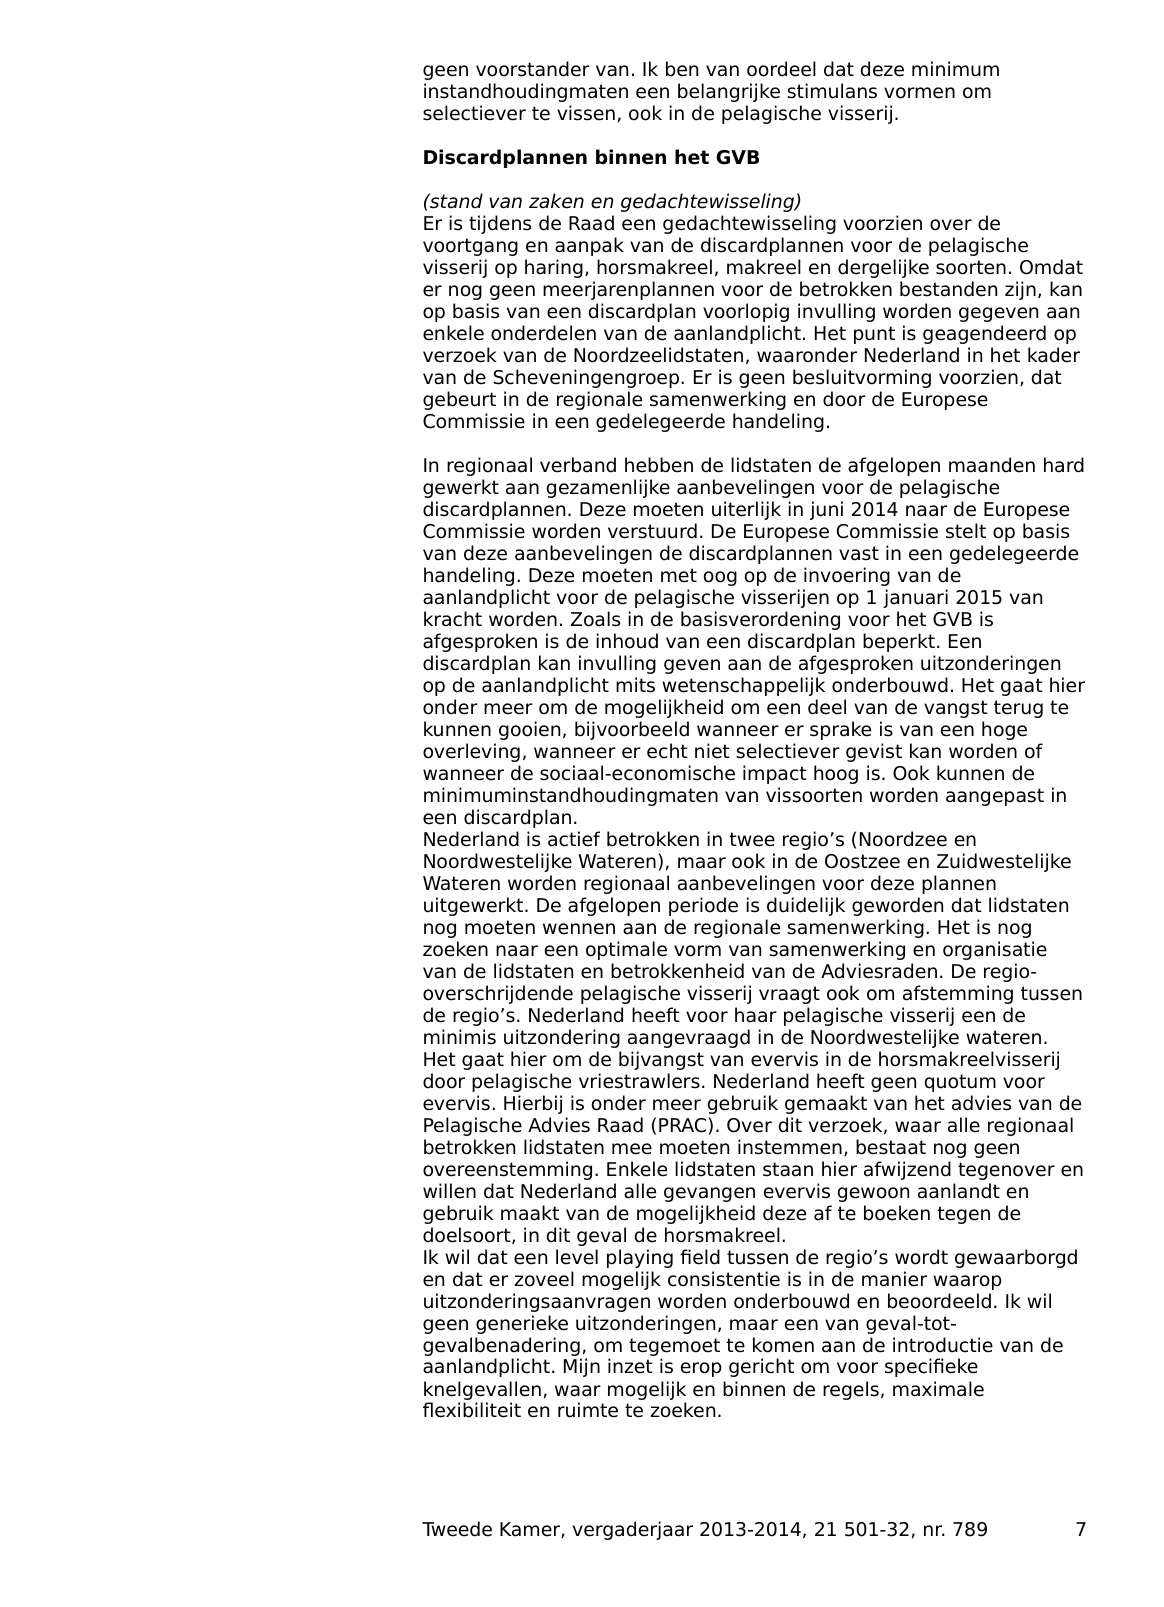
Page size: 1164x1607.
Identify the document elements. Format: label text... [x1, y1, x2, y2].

text Nederland is actief betrokken in twee regio’s (Noordzee en Noordwestelijke Wateren), maar ook in de Oostzee en Zuidwestelijke Wateren worden regionaal aanbevelingen voor deze plannen uitgewerkt. De afgelopen periode is duidelijk geworden dat lidstaten nog moeten wennen aan de regionale samenwerking. Het is nog zoeken naar een optimale vorm van samenwerking en organisatie van de lidstaten en betrokkenheid van de Adviesraden. De regio-overschrijdende pelagische visserij vraagt ook om afstemming tussen de regio’s. Nederland heeft voor haar pelagische visserij een de minimis uitzondering aangevraagd in de Noordwestelijke wateren. Het gaat hier om de bijvangst van evervis in de horsmakreelvisserij door pelagische vriestrawlers. Nederland heeft geen quotum voor evervis. Hierbij is onder meer gebruik gemaakt van het advies van de Pelagische Advies Raad (PRAC). Over dit verzoek, waar alle regionaal betrokken lidstaten mee moeten instemmen, bestaat nog geen overeenstemming. Enkele lidstaten staan hier afwijzend tegenover en willen dat Nederland alle gevangen evervis gewoon aanlandt en gebruik maakt van de mogelijkheid deze af te boeken tegen de doelsoort, in dit geval de horsmakreel. [422, 829, 1087, 1247]
text In regionaal verband hebben de lidstaten de afgelopen maanden hard gewerkt aan gezamenlijke aanbevelingen voor de pelagische discardplannen. Deze moeten uiterlijk in juni 2014 naar de Europese Commissie worden verstuurd. De Europese Commissie stelt op basis van deze aanbevelingen de discardplannen vast in een gedelegeerde handeling. Deze moeten met oog op de invoering van de aanlandplicht voor de pelagische visserijen op 1 januari 2015 van kracht worden. Zoals in de basisverordening voor het GVB is afgesproken is de inhoud van een discardplan beperkt. Een discardplan kan invulling geven aan de afgesproken uitzonderingen op de aanlandplicht mits wetenschappelijk onderbouwd. Het gaat hier onder meer om de mogelijkheid om een deel van de vangst terug te kunnen gooien, bijvoorbeeld wanneer er sprake is van een hoge overleving, wanneer er echt niet selectiever gevist kan worden of wanneer de sociaal-economische impact hoog is. Ook kunnen de minimuminstandhoudingmaten van vissoorten worden aangepast in een discardplan. [422, 455, 1087, 829]
text Ik wil dat een level playing field tussen de regio’s wordt gewaarborgd en dat er zoveel mogelijk consistentie is in de manier waarop uitzonderingsaanvragen worden onderbouwd en beoordeeld. Ik wil geen generieke uitzonderingen, maar een van geval-tot-gevalbenadering, om tegemoet te komen aan de introductie van de aanlandplicht. Mijn inzet is erop gericht om voor specifieke knelgevallen, waar mogelijk en binnen de regels, maximale flexibiliteit en ruimte te zoeken. [422, 1247, 1087, 1422]
text geen voorstander van. Ik ben van oordeel dat deze minimum instandhoudingmaten een belangrijke stimulans vormen om selectiever te vissen, ook in de pelagische visserij. [422, 59, 1087, 125]
text (stand van zaken en gedachtewisseling) [422, 191, 1087, 213]
text Er is tijdens de Raad een gedachtewisseling voorzien over de voortgang en aanpak van de discardplannen voor de pelagische visserij op haring, horsmakreel, makreel en dergelijke soorten. Omdat er nog geen meerjarenplannen voor de betrokken bestanden zijn, kan op basis van een discardplan voorlopig invulling worden gegeven aan enkele onderdelen van de aanlandplicht. Het punt is geagendeerd op verzoek van de Noordzeelidstaten, waaronder Nederland in het kader van de Scheveningengroep. Er is geen besluitvorming voorzien, dat gebeurt in de regionale samenwerking en door de Europese Commissie in een gedelegeerde handeling. [422, 213, 1087, 433]
subtitle Discardplannen binnen het GVB [422, 147, 1087, 169]
